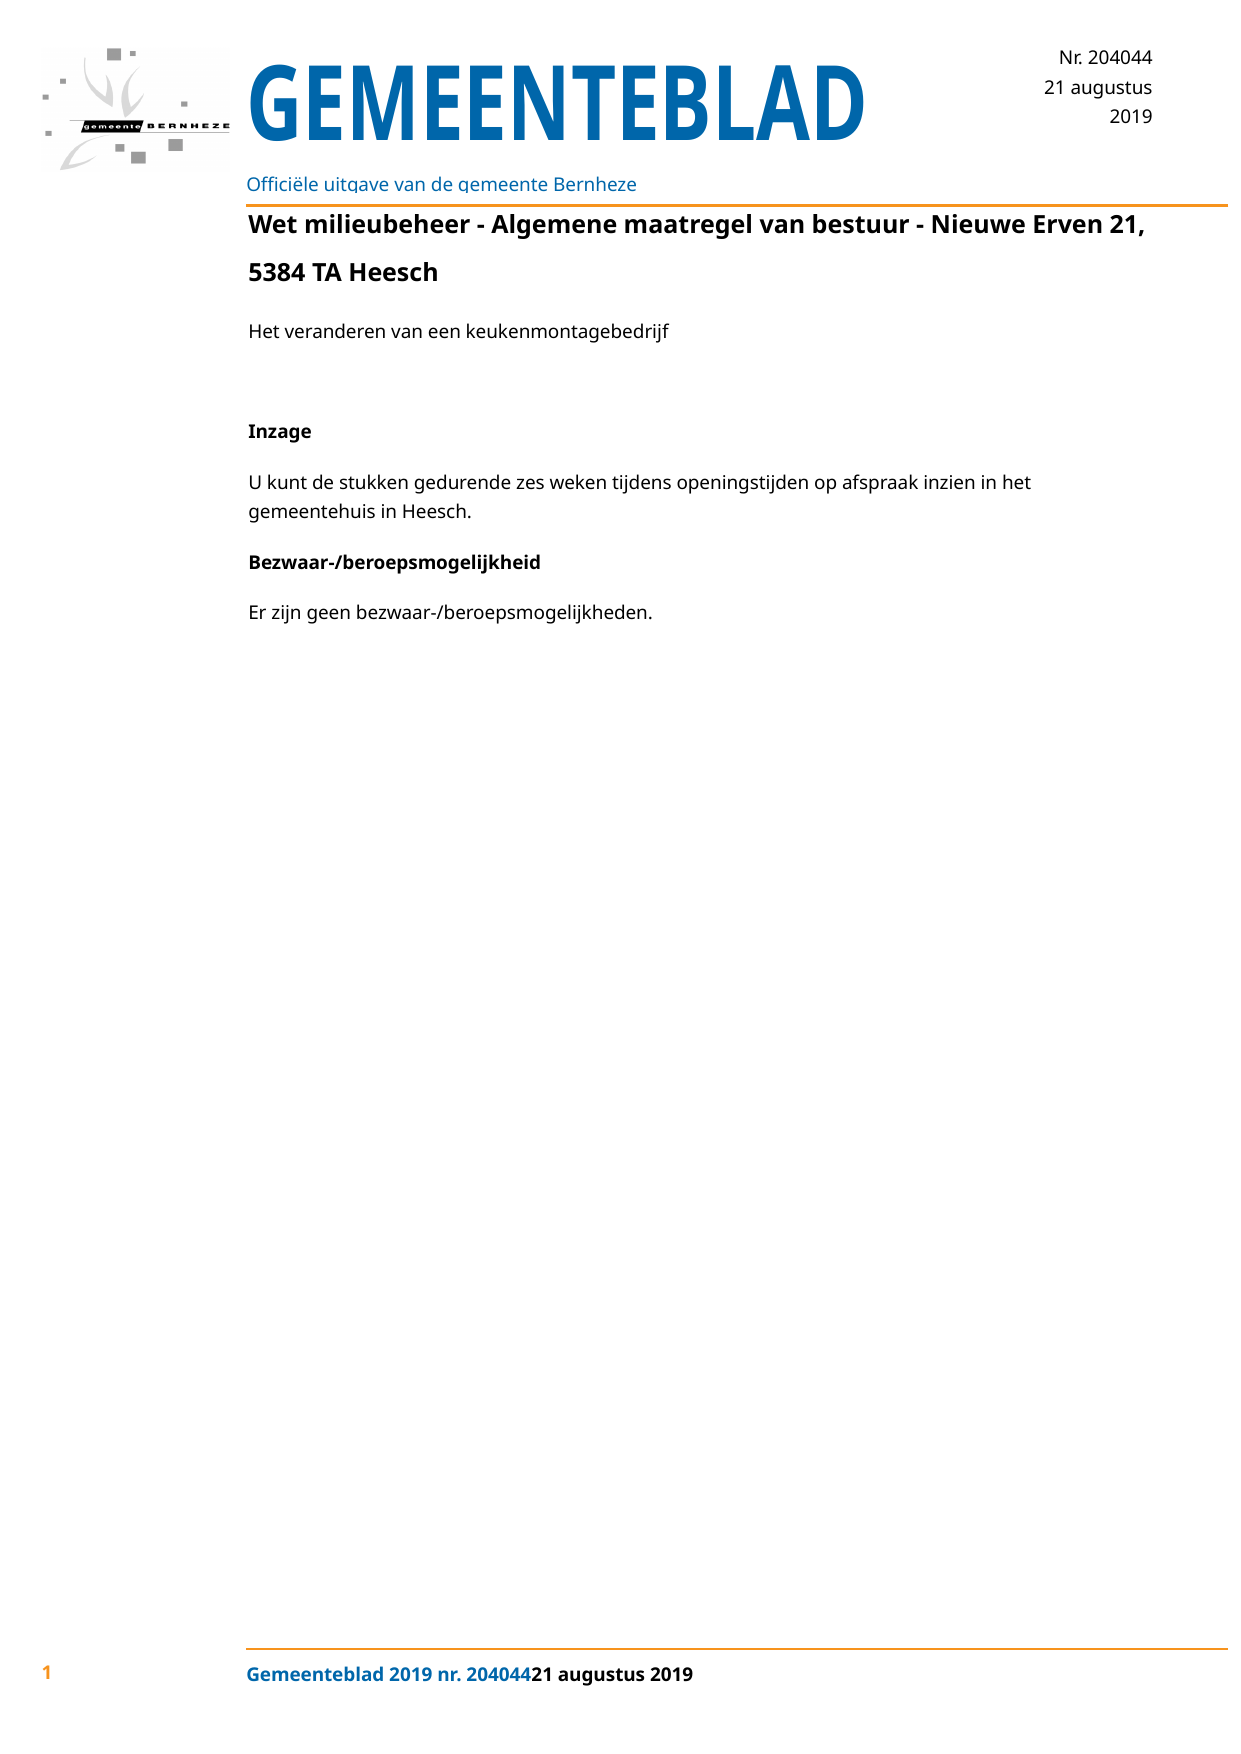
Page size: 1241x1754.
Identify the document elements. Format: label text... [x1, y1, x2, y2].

text Er zijn geen bezwaar-/beroepsmogelijkheden. [248, 599, 1152, 625]
text Inzage [248, 419, 1152, 444]
text Het veranderen van een keukenmontagebedrijf [248, 318, 1152, 344]
text Wet milieubeheer - Algemene maatregel van bestuur - Nieuwe Erven 21, 5384 TA Heesch [248, 207, 1152, 288]
text Bezwaar-/beroepsmogelijkheid [248, 549, 1152, 575]
picture [41, 47, 231, 172]
text U kunt de stukken gedurende zes weken tijdens openingstijden op afspraak inzien in het gemeentehuis in Heesch. [248, 469, 1152, 524]
